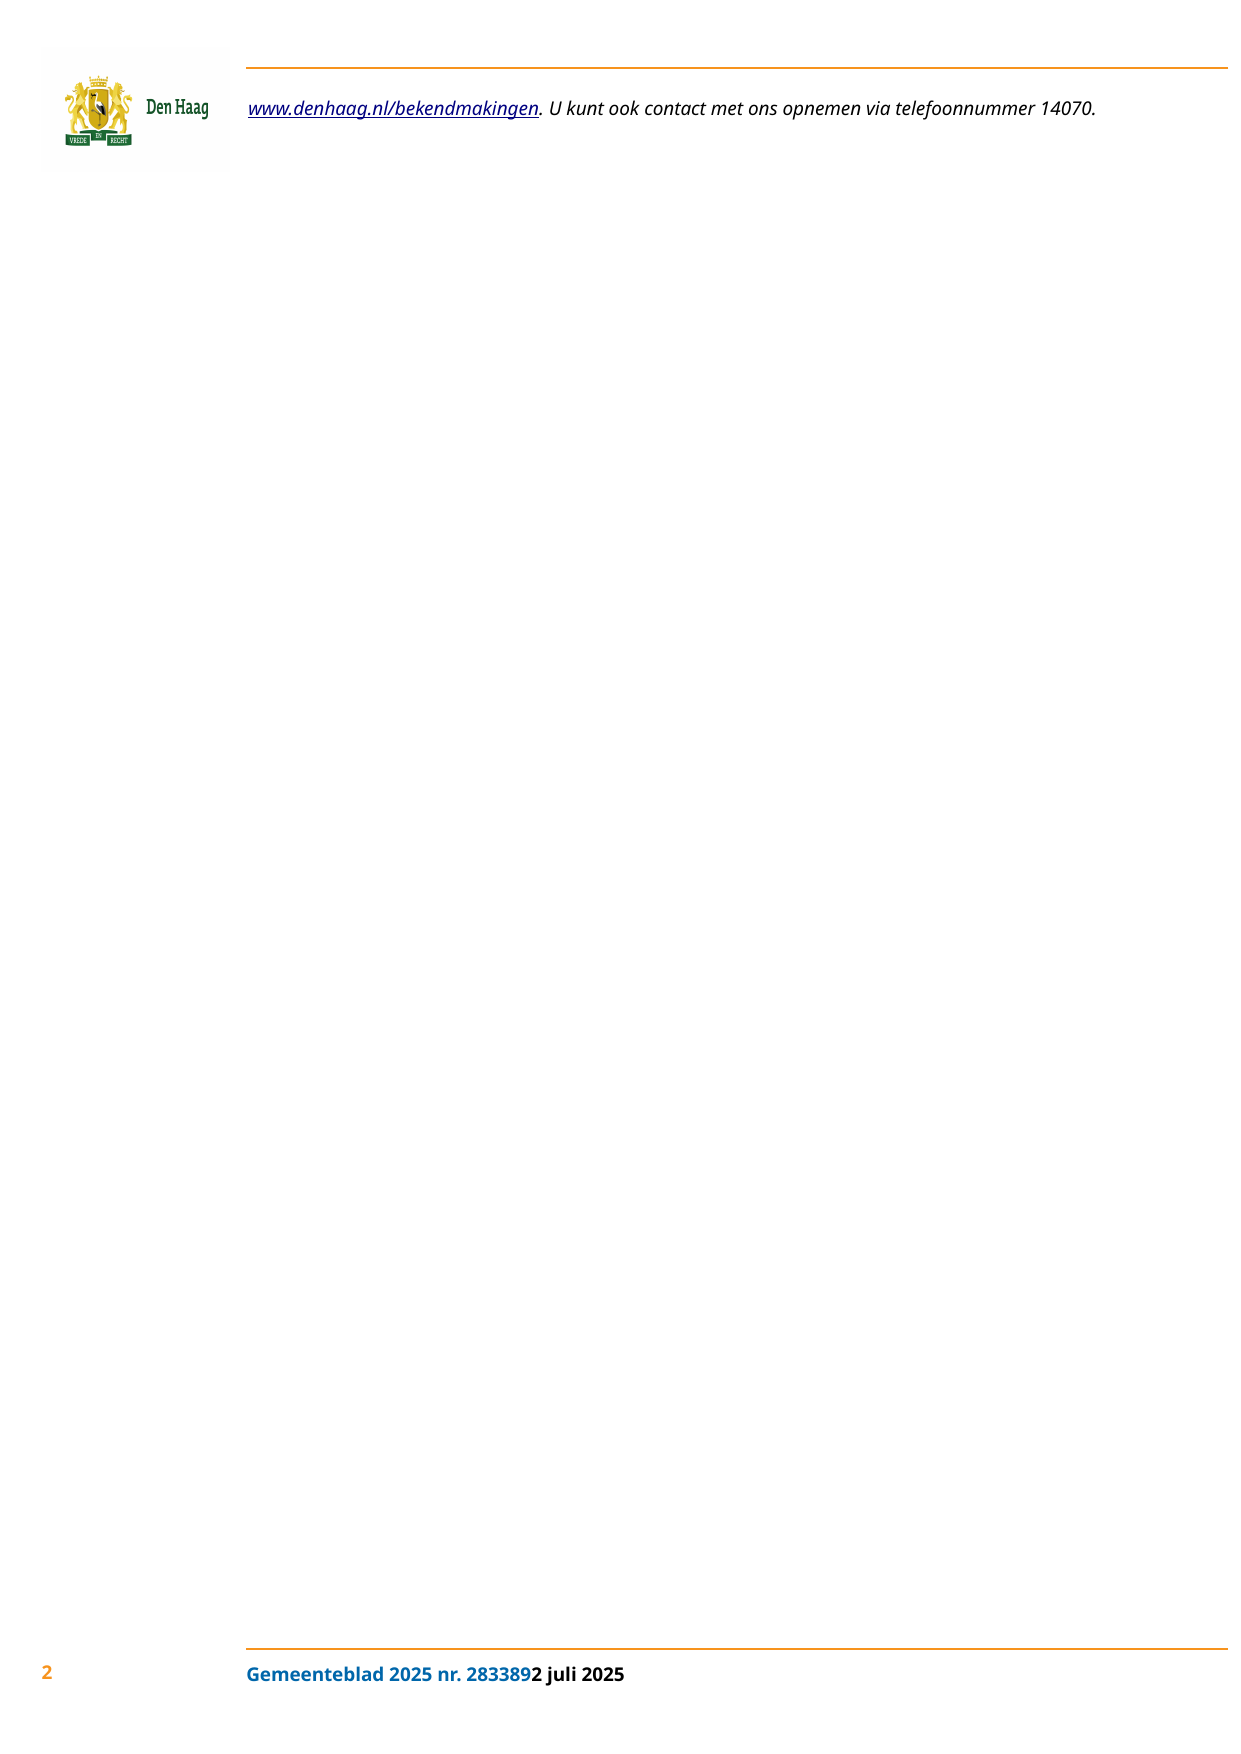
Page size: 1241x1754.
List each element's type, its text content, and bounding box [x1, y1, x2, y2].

text www.denhaag.nl/bekendmakingen. U kunt ook contact met ons opnemen via telefoonnummer 14070. [248, 95, 1152, 121]
picture [41, 47, 231, 172]
